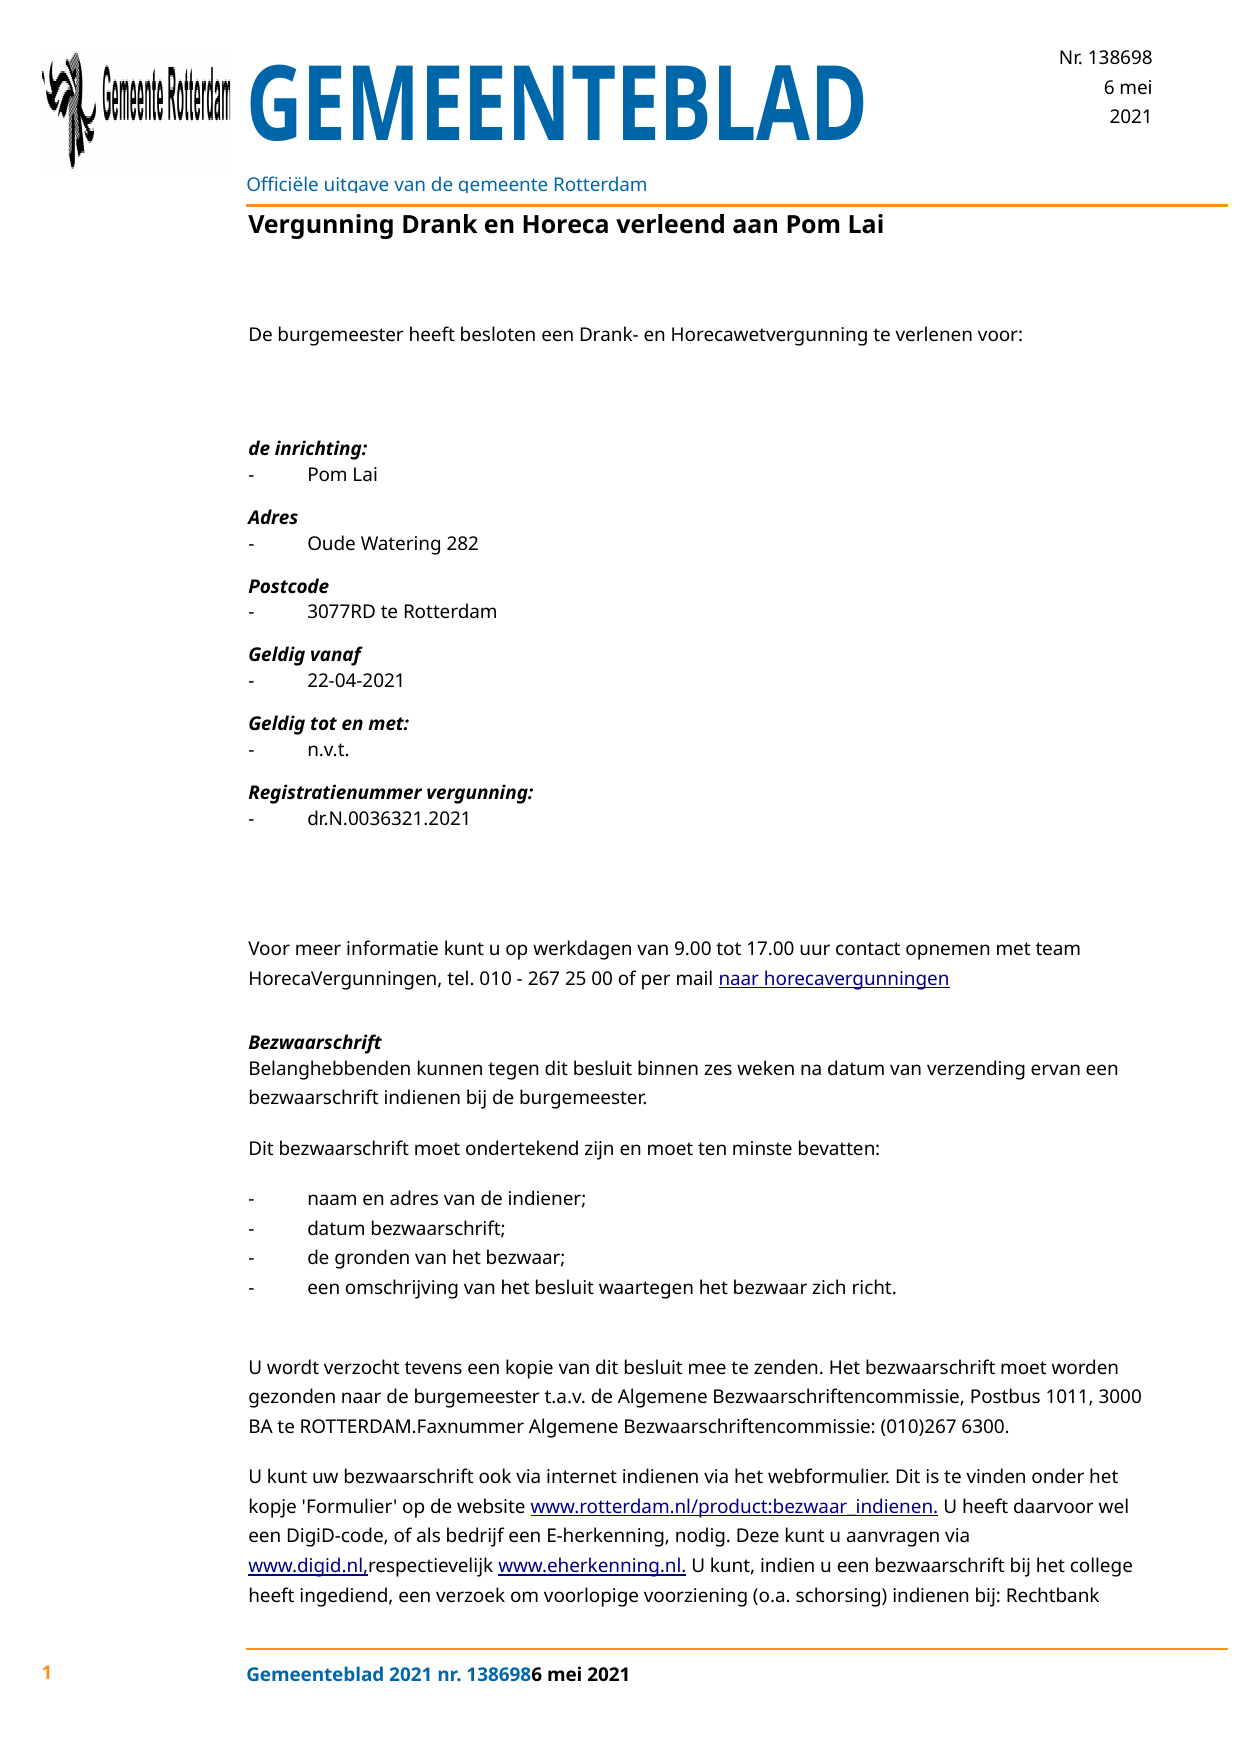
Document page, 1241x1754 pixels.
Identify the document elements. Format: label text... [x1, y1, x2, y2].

text U wordt verzocht tevens een kopie van dit besluit mee te zenden. Het bezwaarschrift moet worden gezonden naar de burgemeester t.a.v. de Algemene Bezwaarschriftencommissie, Postbus 1011, 3000 BA te ROTTERDAM.Faxnummer Algemene Bezwaarschriftencommissie: (010)267 6300. [248, 1354, 1152, 1439]
text Belanghebbenden kunnen tegen dit besluit binnen zes weken na datum van verzending ervan een bezwaarschrift indienen bij de burgemeester. [248, 1055, 1152, 1110]
text Dit bezwaarschrift moet ondertekend zijn en moet ten minste bevatten: [248, 1135, 1152, 1161]
text U kunt uw bezwaarschrift ook via internet indienen via het webformulier. Dit is te vinden onder het kopje 'Formulier' op de website www.rotterdam.nl/product:bezwaar_indienen. U heeft daarvoor wel een DigiD-code, of als bedrijf een E-herkenning, nodig. Deze kunt u aanvragen via www.digid.nl,respectievelijk www.eherkenning.nl. U kunt, indien u een bezwaarschrift bij het college heeft ingediend, een verzoek om voorlopige voorziening (o.a. schorsing) indienen bij: Rechtbank [248, 1463, 1152, 1608]
text Adres [248, 504, 1152, 530]
list n.v.t. [248, 736, 1152, 762]
text Postcode [248, 573, 1152, 598]
text Vergunning Drank en Horeca verleend aan Pom Lai [248, 207, 1152, 241]
text Registratienummer vergunning: [248, 779, 1152, 805]
text Bezwaarschrift [248, 1029, 1152, 1055]
list Oude Watering 282 [248, 530, 1152, 555]
list een omschrijving van het besluit waartegen het bezwaar zich richt. [248, 1274, 1152, 1300]
list dr.N.0036321.2021 [248, 805, 1152, 831]
text Geldig tot en met: [248, 711, 1152, 736]
text De burgemeester heeft besloten een Drank- en Horecawetvergunning te verlenen voor: [248, 321, 1152, 346]
picture [41, 47, 231, 172]
text Geldig vanaf [248, 642, 1152, 667]
list 22-04-2021 [248, 667, 1152, 693]
list datum bezwaarschrift; [248, 1215, 1152, 1241]
list Pom Lai [248, 461, 1152, 487]
list de gronden van het bezwaar; [248, 1244, 1152, 1270]
text Voor meer informatie kunt u op werkdagen van 9.00 tot 17.00 uur contact opnemen met team HorecaVergunningen, tel. 010 - 267 25 00 of per mail naar horecavergunningen [248, 936, 1152, 991]
list 3077RD te Rotterdam [248, 598, 1152, 624]
text de inrichting: [248, 435, 1152, 461]
list naam en adres van de indiener; [248, 1185, 1152, 1211]
